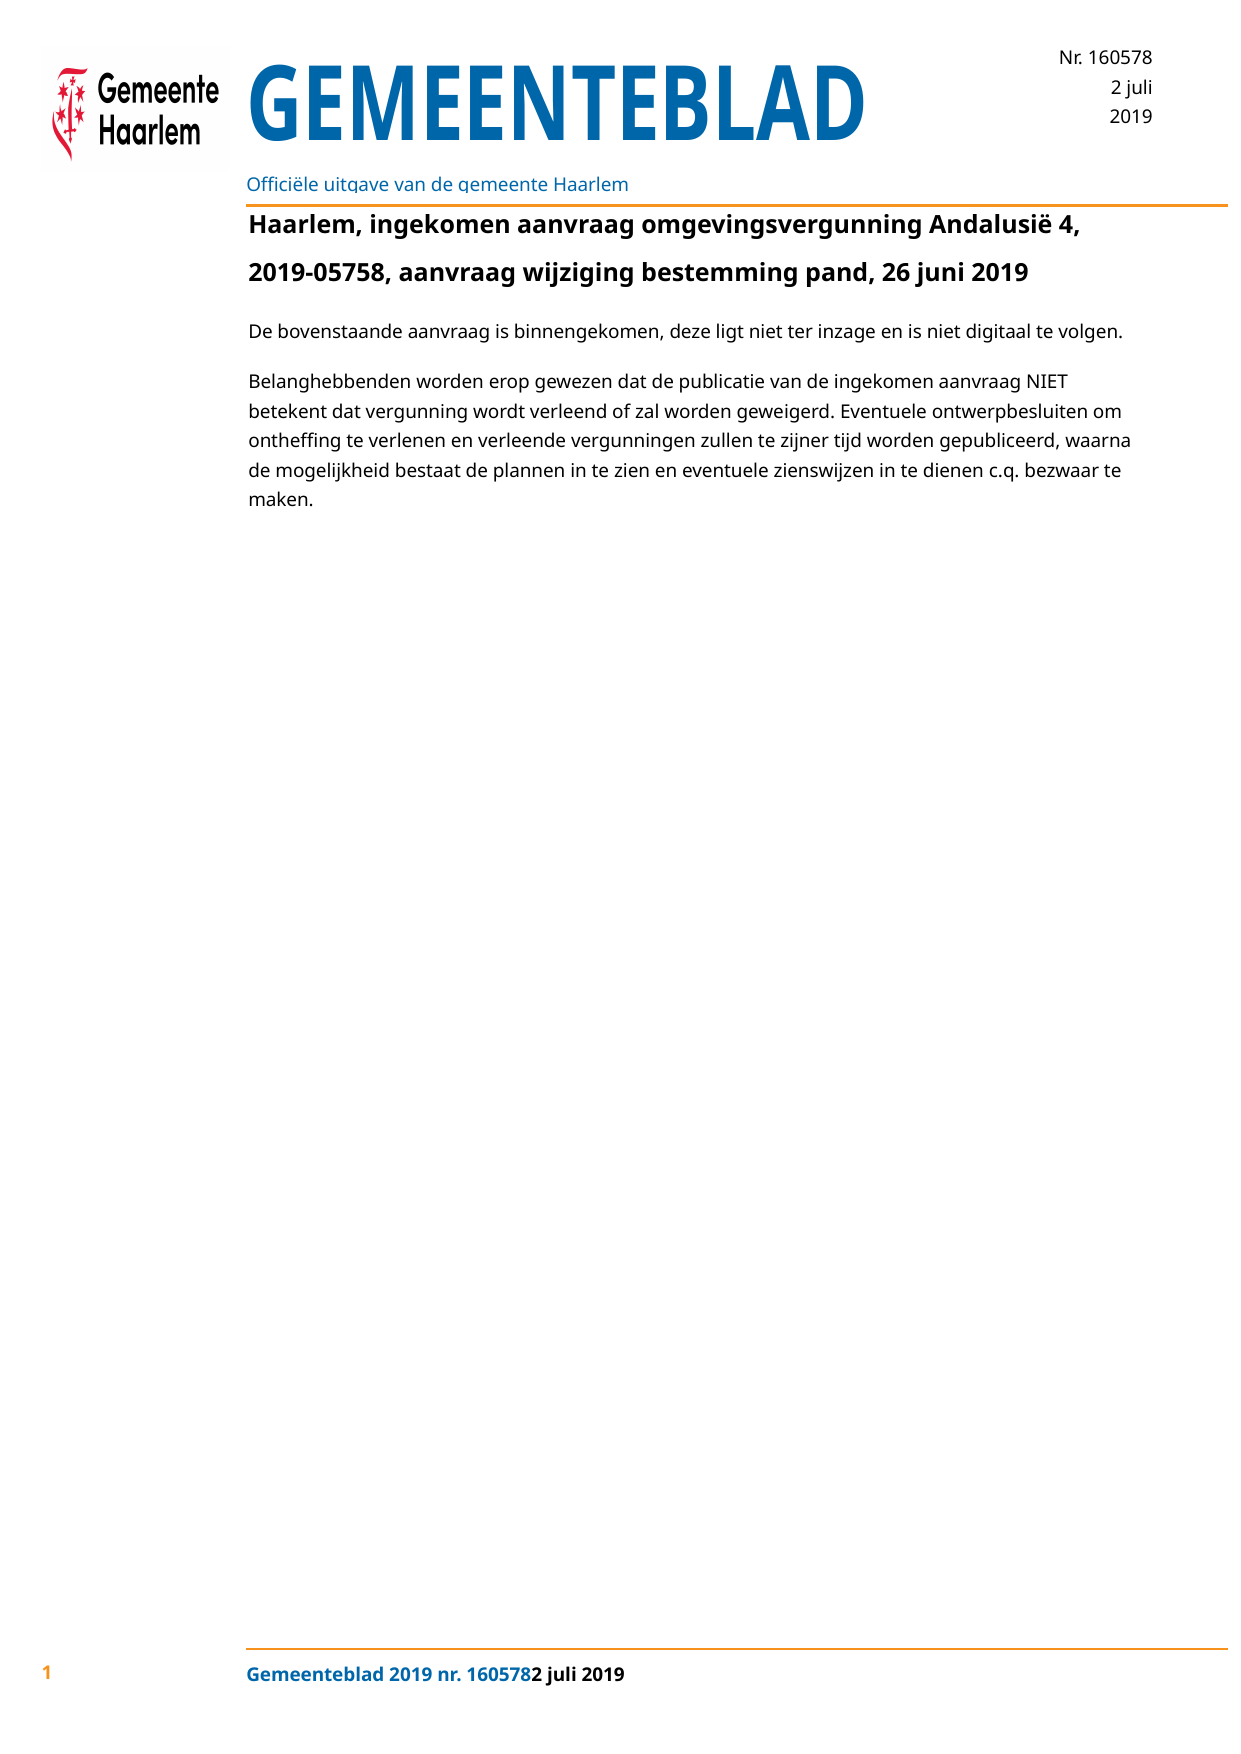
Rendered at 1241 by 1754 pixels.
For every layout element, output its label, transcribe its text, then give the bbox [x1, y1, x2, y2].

text Haarlem, ingekomen aanvraag omgevingsvergunning Andalusië 4, 2019-05758, aanvraag wijziging bestemming pand, 26 juni 2019 [248, 207, 1152, 288]
text De bovenstaande aanvraag is binnengekomen, deze ligt niet ter inzage en is niet digitaal te volgen. [248, 318, 1152, 344]
picture [41, 47, 231, 172]
text Belanghebbenden worden erop gewezen dat de publicatie van de ingekomen aanvraag NIET betekent dat vergunning wordt verleend of zal worden geweigerd. Eventuele ontwerpbesluiten om ontheffing te verlenen en verleende vergunningen zullen te zijner tijd worden gepubliceerd, waarna de mogelijkheid bestaat de plannen in te zien en eventuele zienswijzen in te dienen c.q. bezwaar te maken. [248, 368, 1152, 512]
